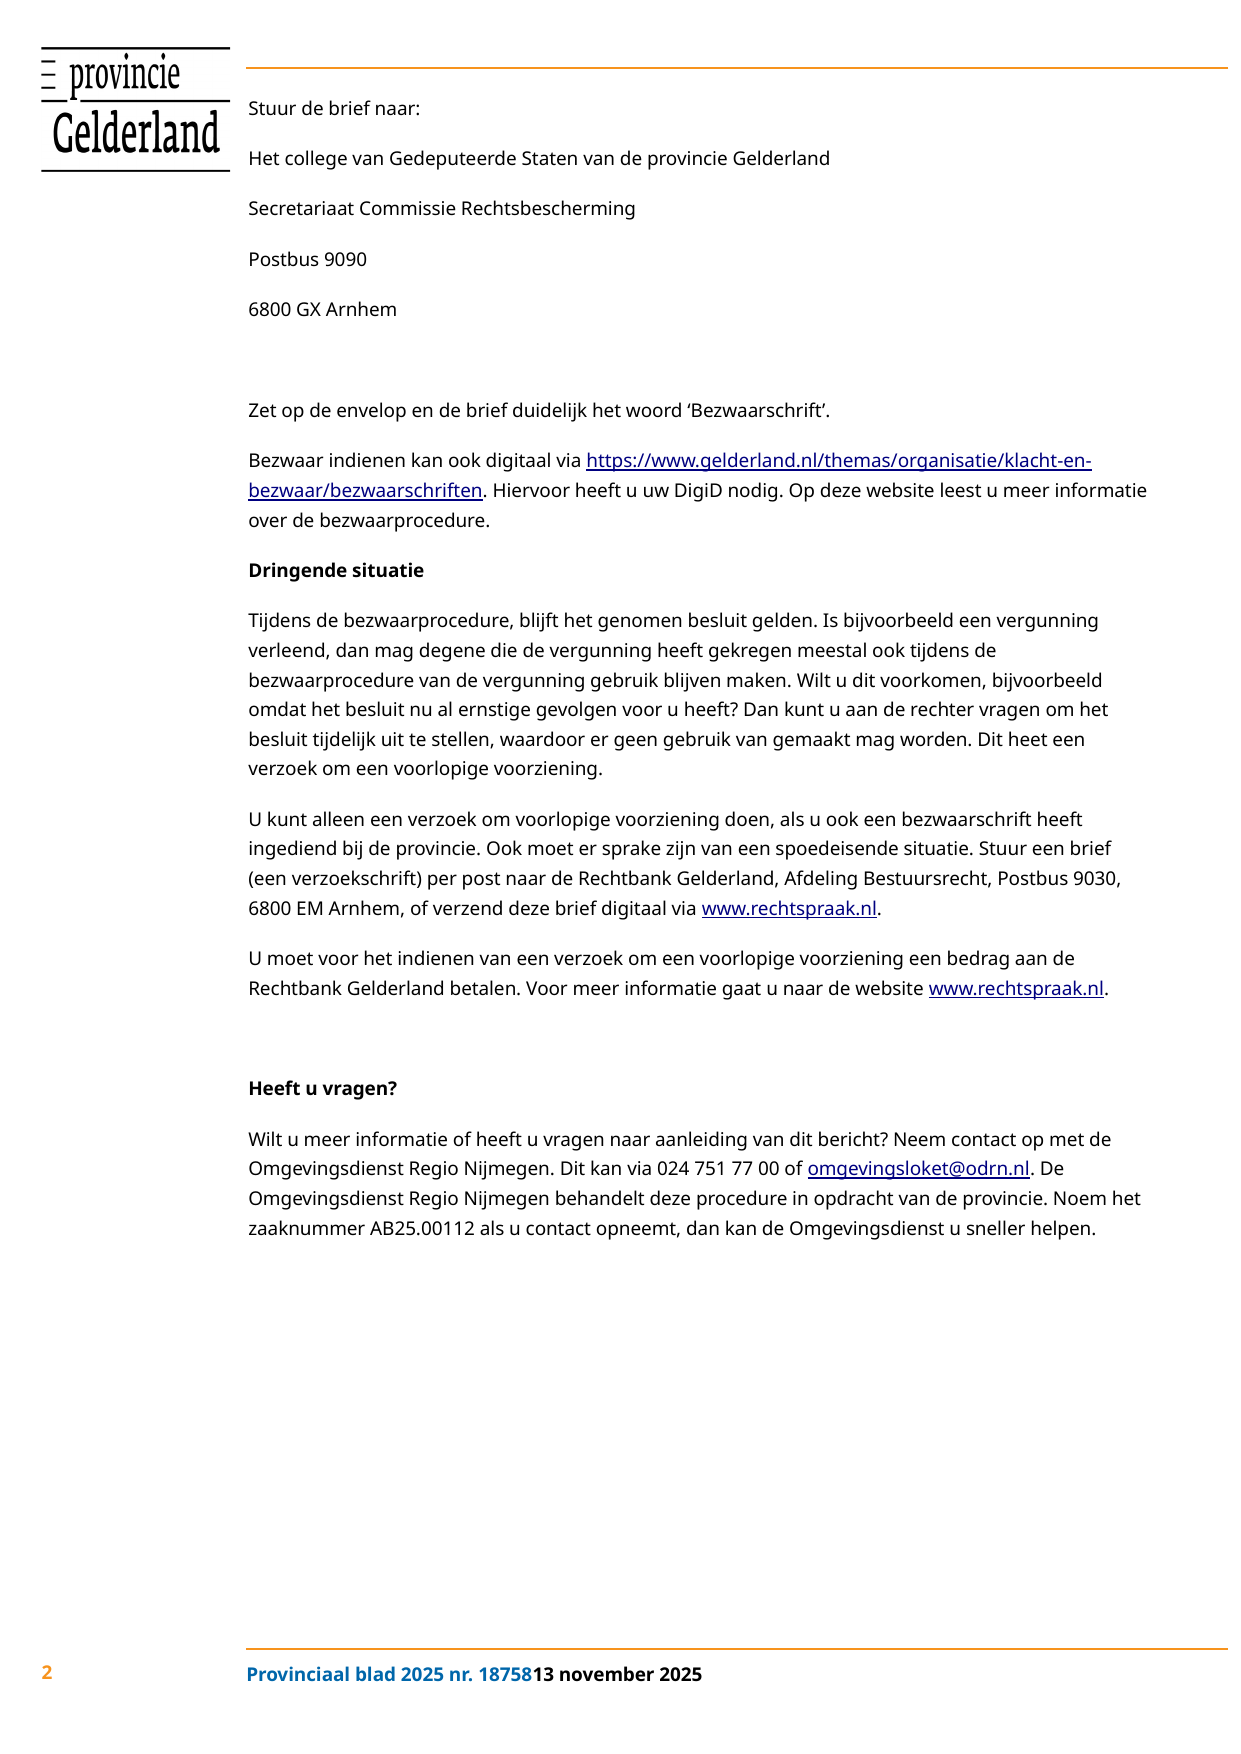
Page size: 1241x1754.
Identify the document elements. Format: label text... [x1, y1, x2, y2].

text Wilt u meer informatie of heeft u vragen naar aanleiding van dit bericht? Neem contact op met de Omgevingsdienst Regio Nijmegen. Dit kan via 024 751 77 00 of omgevingsloket@odrn.nl. De Omgevingsdienst Regio Nijmegen behandelt deze procedure in opdracht van de provincie. Noem het zaaknummer AB25.00112 als u contact opneemt, dan kan de Omgevingsdienst u sneller helpen. [248, 1126, 1152, 1241]
text Stuur de brief naar: [248, 95, 1152, 121]
picture [41, 47, 231, 172]
text Postbus 9090 [248, 246, 1152, 272]
text U moet voor het indienen van een verzoek om een voorlopige voorziening een bedrag aan de Rechtbank Gelderland betalen. Voor meer informatie gaat u naar de website www.rechtspraak.nl. [248, 945, 1152, 1001]
text Dringende situatie [248, 557, 1152, 583]
text Het college van Gedeputeerde Staten van de provincie Gelderland [248, 145, 1152, 171]
text Zet op de envelop en de brief duidelijk het woord ‘Bezwaarschrift’. [248, 397, 1152, 423]
text Bezwaar indienen kan ook digitaal via https://www.gelderland.nl/themas/organisatie/klacht-en-bezwaar/bezwaarschriften. Hiervoor heeft u uw DigiD nodig. Op deze website leest u meer informatie over de bezwaarprocedure. [248, 448, 1152, 533]
text Secretariaat Commissie Rechtsbescherming [248, 196, 1152, 221]
text 6800 GX Arnhem [248, 296, 1152, 322]
text Heeft u vragen? [248, 1076, 1152, 1101]
text Tijdens de bezwaarprocedure, blijft het genomen besluit gelden. Is bijvoorbeeld een vergunning verleend, dan mag degene die de vergunning heeft gekregen meestal ook tijdens de bezwaarprocedure van de vergunning gebruik blijven maken. Wilt u dit voorkomen, bijvoorbeeld omdat het besluit nu al ernstige gevolgen voor u heeft? Dan kunt u aan de rechter vragen om het besluit tijdelijk uit te stellen, waardoor er geen gebruik van gemaakt mag worden. Dit heet een verzoek om een voorlopige voorziening. [248, 608, 1152, 781]
text U kunt alleen een verzoek om voorlopige voorziening doen, als u ook een bezwaarschrift heeft ingediend bij de provincie. Ook moet er sprake zijn van een spoedeisende situatie. Stuur een brief (een verzoekschrift) per post naar de Rechtbank Gelderland, Afdeling Bestuursrecht, Postbus 9030, 6800 EM Arnhem, of verzend deze brief digitaal via www.rechtspraak.nl. [248, 806, 1152, 921]
